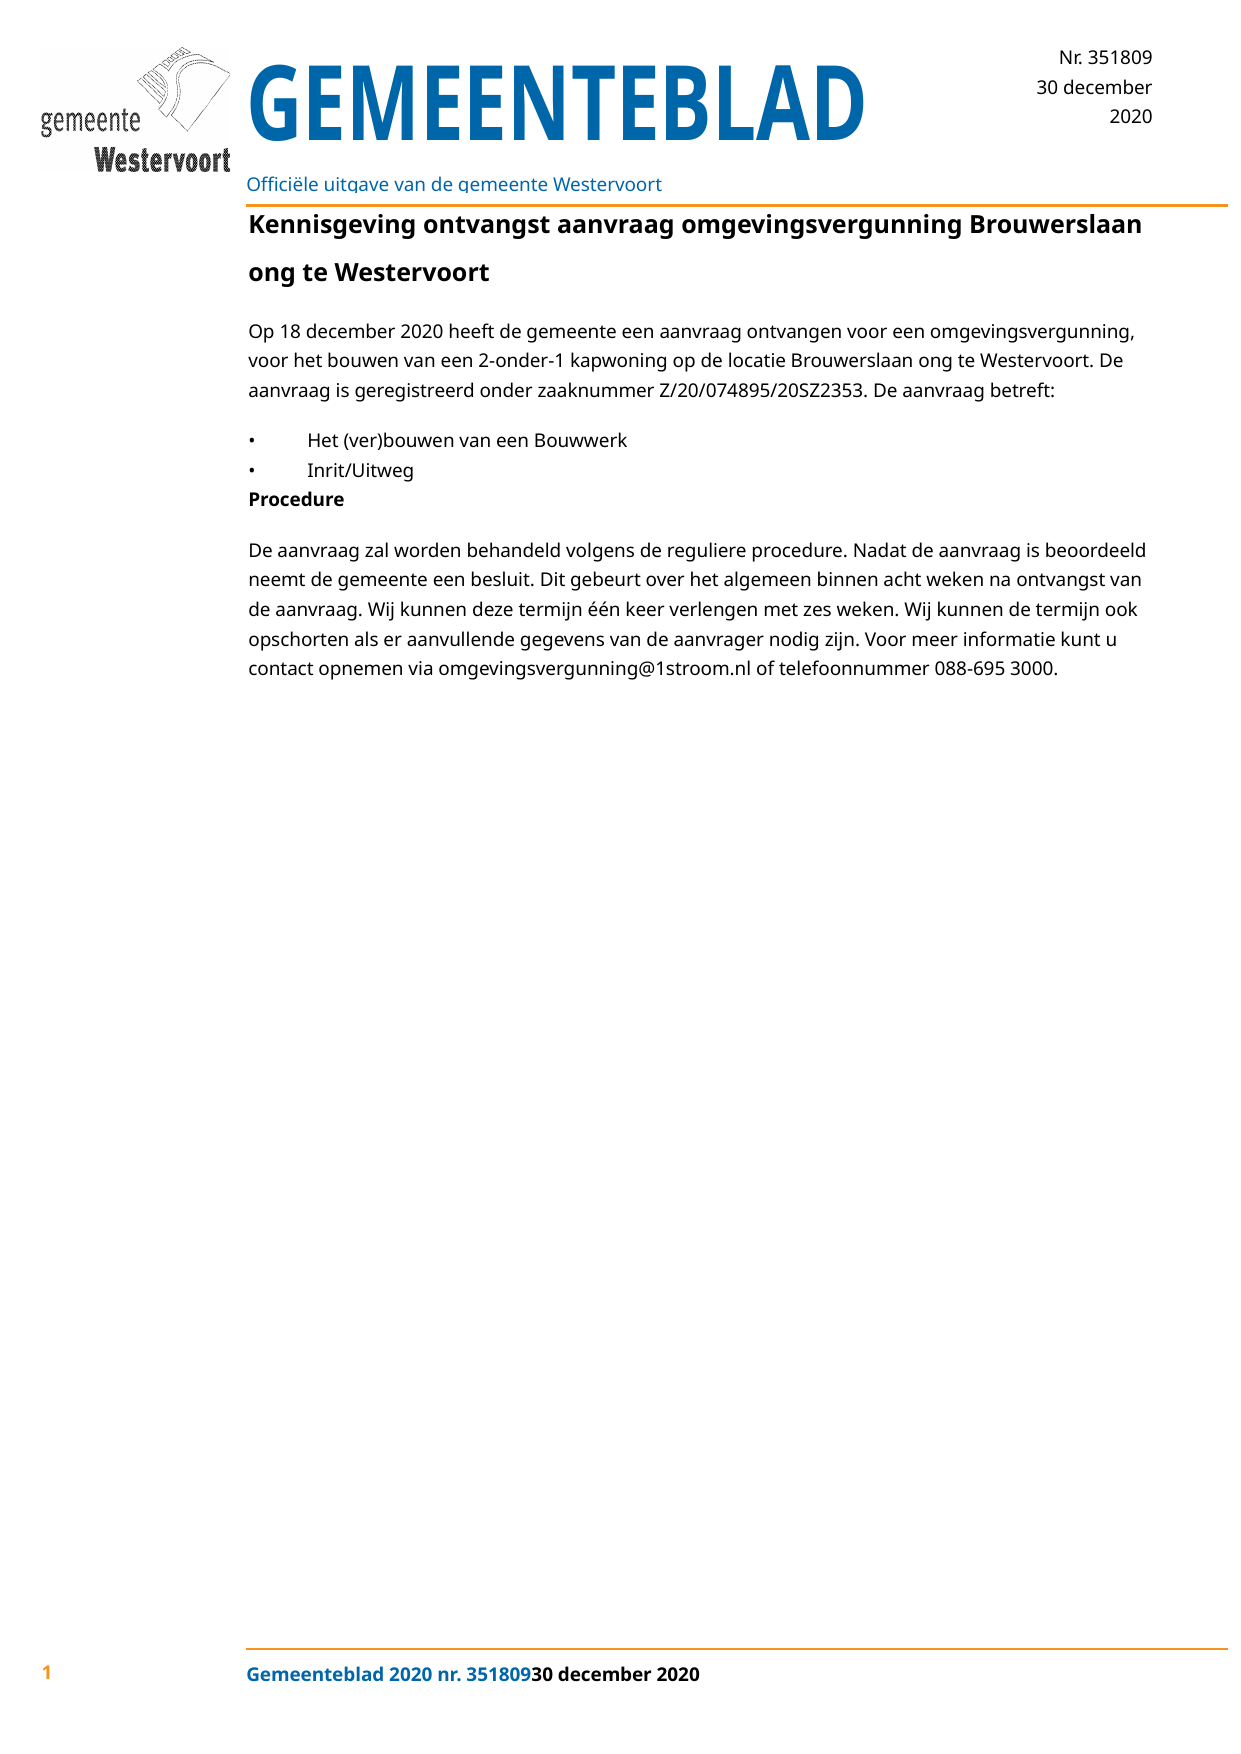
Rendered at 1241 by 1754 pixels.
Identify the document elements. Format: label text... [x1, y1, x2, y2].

picture [41, 47, 231, 172]
list Het (ver)bouwen van een Bouwwerk [248, 427, 1152, 453]
text Kennisgeving ontvangst aanvraag omgevingsvergunning Brouwerslaan ong te Westervoort [248, 207, 1152, 288]
list Inrit/Uitweg [248, 457, 1152, 483]
text Procedure [248, 487, 1152, 512]
text De aanvraag zal worden behandeld volgens de reguliere procedure. Nadat de aanvraag is beoordeeld neemt de gemeente een besluit. Dit gebeurt over het algemeen binnen acht weken na ontvangst van de aanvraag. Wij kunnen deze termijn één keer verlengen met zes weken. Wij kunnen de termijn ook opschorten als er aanvullende gegevens van de aanvrager nodig zijn. Voor meer informatie kunt u contact opnemen via omgevingsvergunning@1stroom.nl of telefoonnummer 088-695 3000. [248, 537, 1152, 681]
text Op 18 december 2020 heeft de gemeente een aanvraag ontvangen voor een omgevingsvergunning, voor het bouwen van een 2-onder-1 kapwoning op de locatie Brouwerslaan ong te Westervoort. De aanvraag is geregistreerd onder zaaknummer Z/20/074895/20SZ2353. De aanvraag betreft: [248, 318, 1152, 403]
